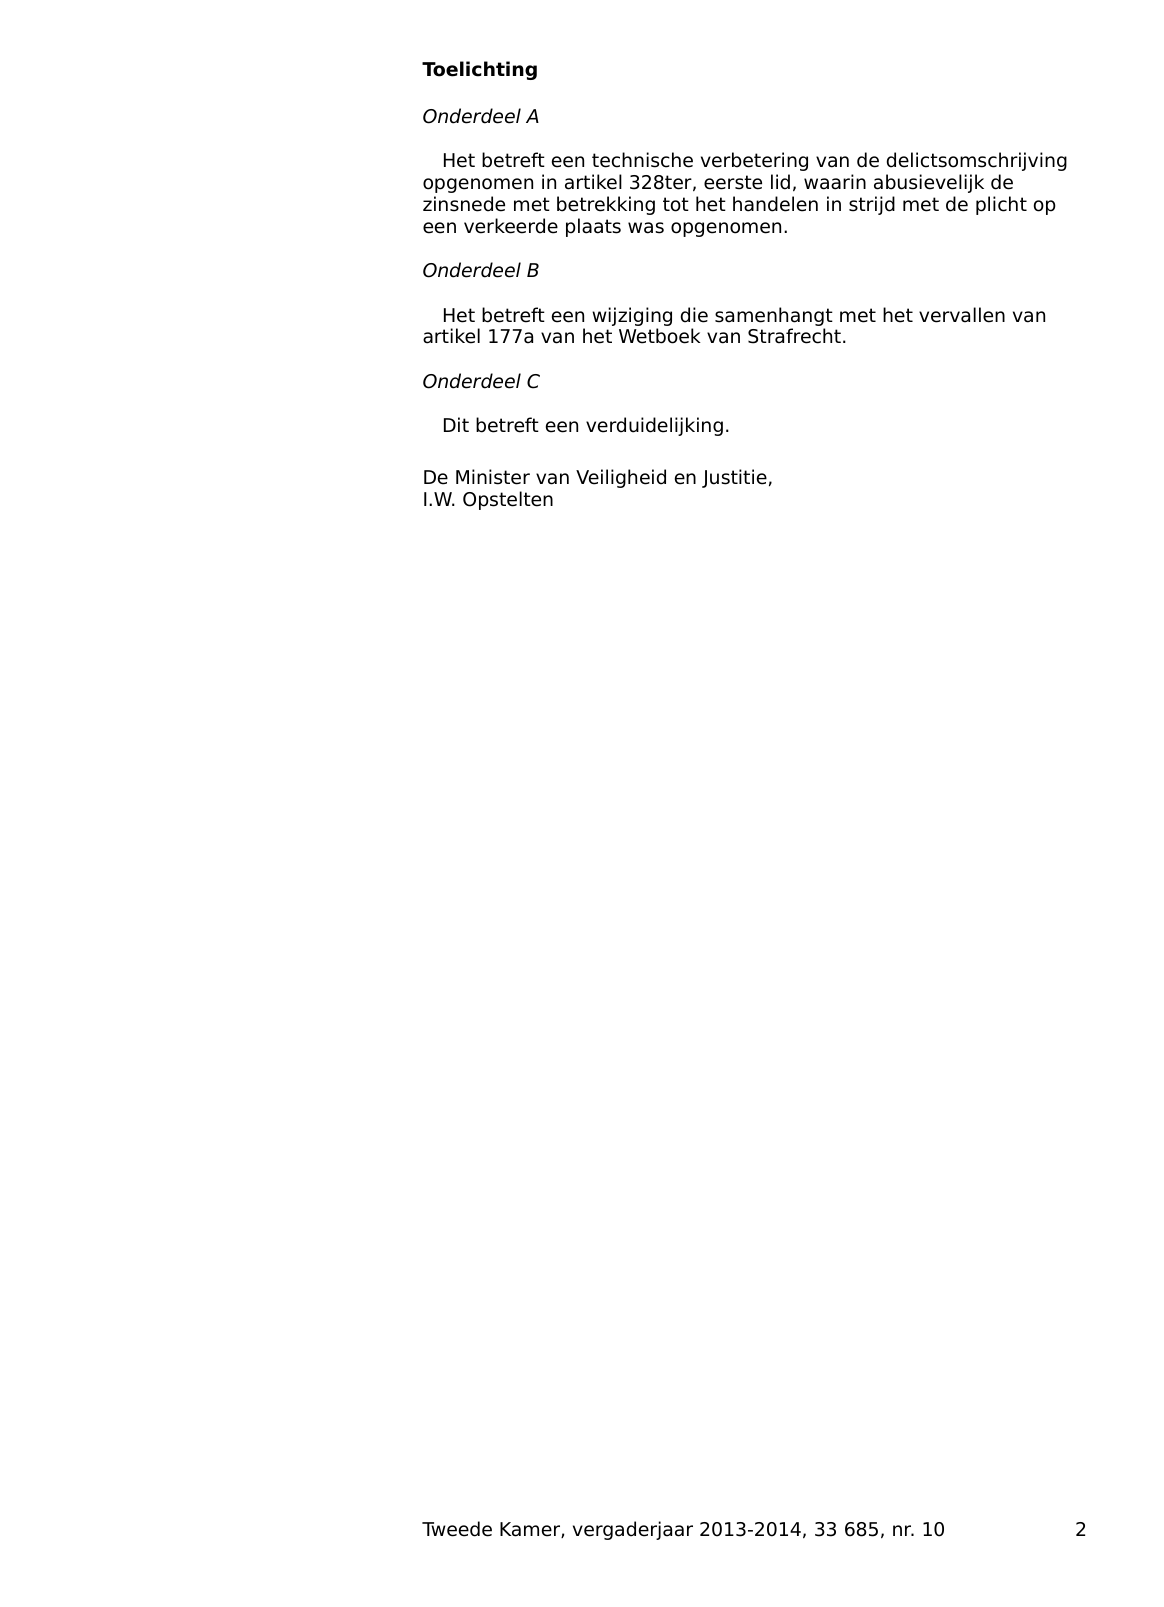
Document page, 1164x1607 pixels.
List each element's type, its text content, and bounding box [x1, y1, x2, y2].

text Het betreft een wijziging die samenhangt met het vervallen van artikel 177a van het Wetboek van Strafrecht. [422, 304, 1087, 348]
subtitle Toelichting [422, 59, 1087, 81]
subtitle Onderdeel C [422, 371, 1087, 393]
text Dit betreft een verduidelijking. [422, 415, 1087, 437]
text De Minister van Veiligheid en Justitie, I.W. Opstelten [422, 467, 1087, 511]
subtitle Onderdeel A [422, 106, 1087, 128]
subtitle Onderdeel B [422, 260, 1087, 282]
text Het betreft een technische verbetering van de delictsomschrijving opgenomen in artikel 328ter, eerste lid, waarin abusievelijk de zinsnede met betrekking tot het handelen in strijd met de plicht op een verkeerde plaats was opgenomen. [422, 150, 1087, 238]
